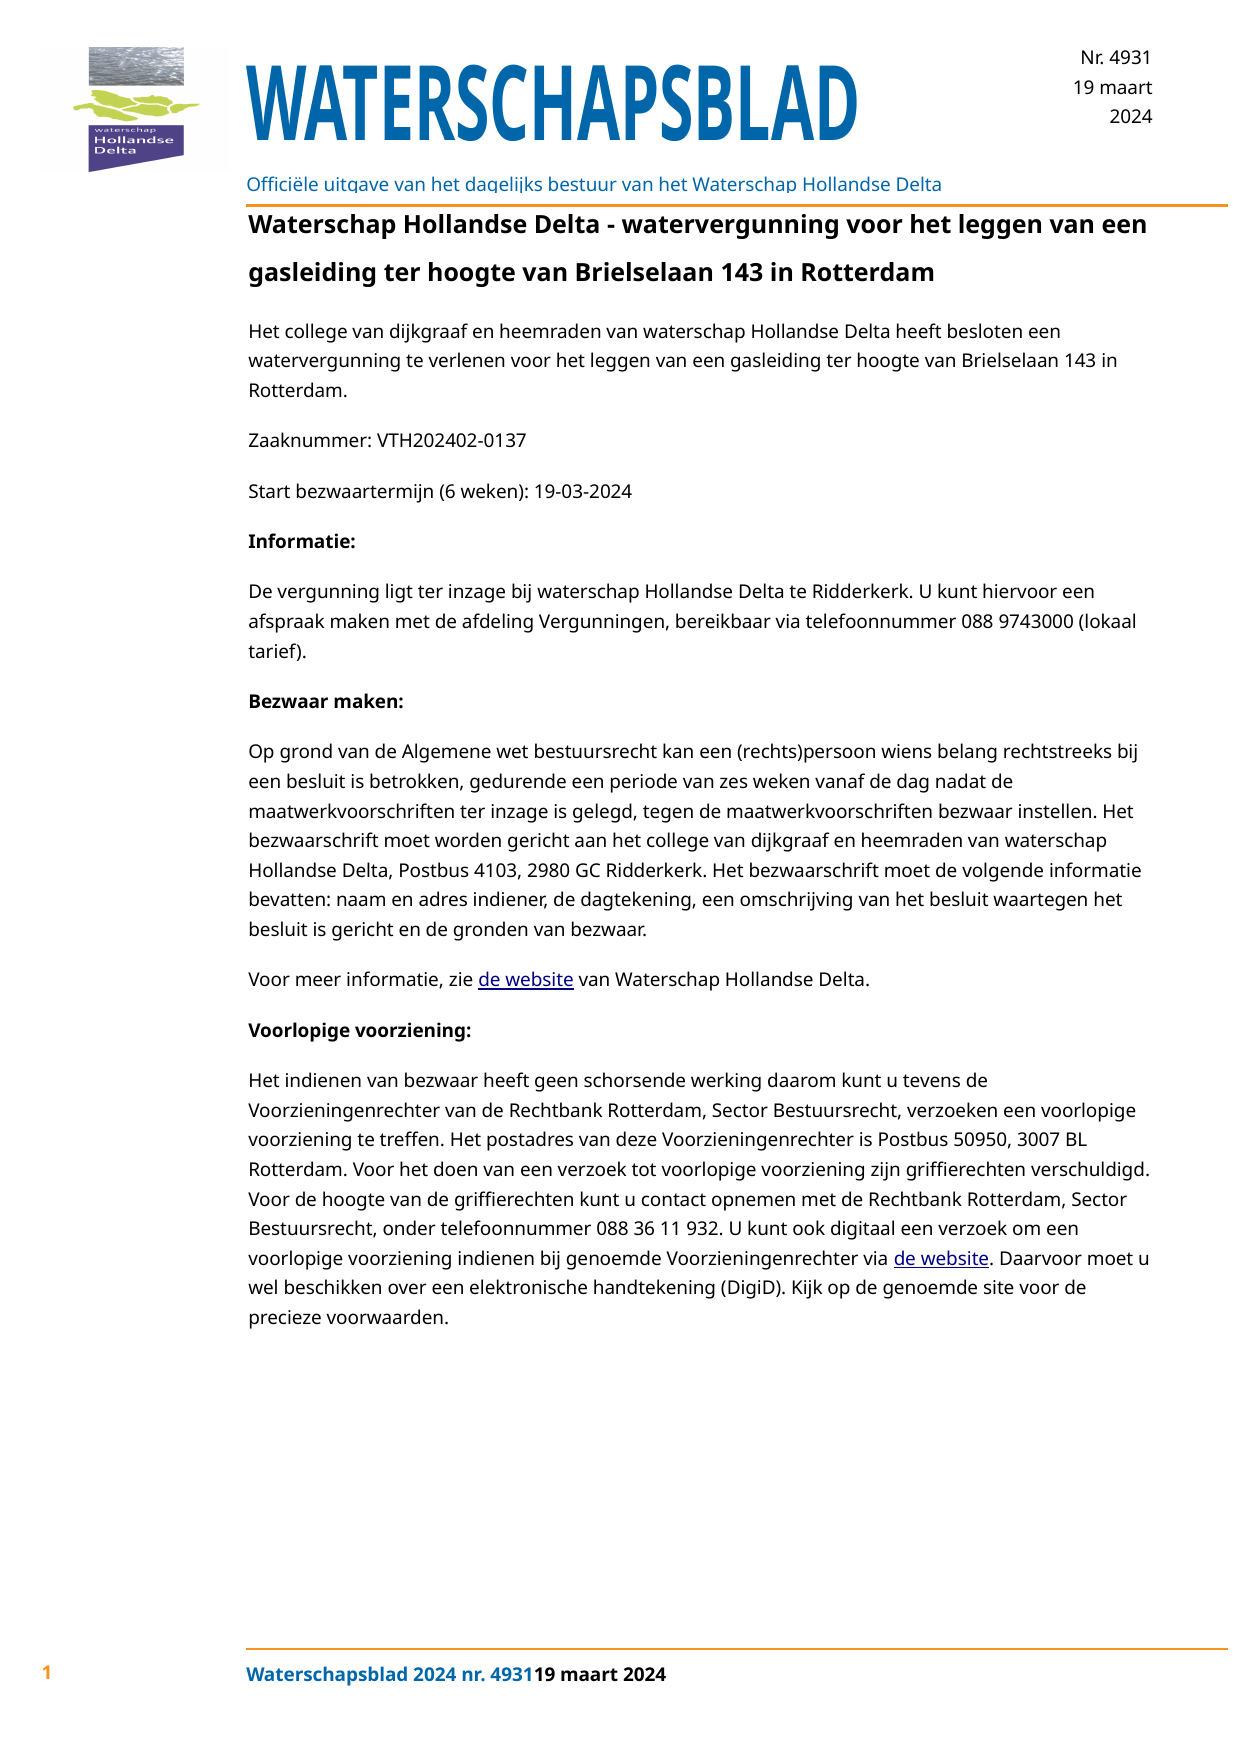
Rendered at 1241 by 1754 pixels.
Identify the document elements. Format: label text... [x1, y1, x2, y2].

text Informatie: [248, 528, 1152, 554]
text De vergunning ligt ter inzage bij waterschap Hollandse Delta te Ridderkerk. U kunt hiervoor een afspraak maken met de afdeling Vergunningen, bereikbaar via telefoonnummer 088 9743000 (lokaal tarief). [248, 579, 1152, 664]
text Waterschap Hollandse Delta - watervergunning voor het leggen van een gasleiding ter hoogte van Brielselaan 143 in Rotterdam [248, 207, 1152, 288]
text Zaaknummer: VTH202402-0137 [248, 427, 1152, 453]
text Het indienen van bezwaar heeft geen schorsende werking daarom kunt u tevens de Voorzieningenrechter van de Rechtbank Rotterdam, Sector Bestuursrecht, verzoeken een voorlopige voorziening te treffen. Het postadres van deze Voorzieningenrechter is Postbus 50950, 3007 BL Rotterdam. Voor het doen van een verzoek tot voorlopige voorziening zijn griffierechten verschuldigd. Voor de hoogte van de griffierechten kunt u contact opnemen met de Rechtbank Rotterdam, Sector Bestuursrecht, onder telefoonnummer 088 36 11 932. U kunt ook digitaal een verzoek om een voorlopige voorziening indienen bij genoemde Voorzieningenrechter via de website. Daarvoor moet u wel beschikken over een elektronische handtekening (DigiD). Kijk op de genoemde site voor de precieze voorwaarden. [248, 1067, 1152, 1330]
picture [41, 47, 231, 172]
text Bezwaar maken: [248, 688, 1152, 714]
text Voorlopige voorziening: [248, 1017, 1152, 1043]
text Op grond van de Algemene wet bestuursrecht kan een (rechts)persoon wiens belang rechtstreeks bij een besluit is betrokken, gedurende een periode van zes weken vanaf de dag nadat de maatwerkvoorschriften ter inzage is gelegd, tegen de maatwerkvoorschriften bezwaar instellen. Het bezwaarschrift moet worden gericht aan het college van dijkgraaf en heemraden van waterschap Hollandse Delta, Postbus 4103, 2980 GC Ridderkerk. Het bezwaarschrift moet de volgende informatie bevatten: naam en adres indiener, de dagtekening, een omschrijving van het besluit waartegen het besluit is gericht en de gronden van bezwaar. [248, 739, 1152, 942]
text Voor meer informatie, zie de website van Waterschap Hollandse Delta. [248, 967, 1152, 992]
text Start bezwaartermijn (6 weken): 19-03-2024 [248, 478, 1152, 504]
text Het college van dijkgraaf en heemraden van waterschap Hollandse Delta heeft besloten een watervergunning te verlenen voor het leggen van een gasleiding ter hoogte van Brielselaan 143 in Rotterdam. [248, 318, 1152, 403]
